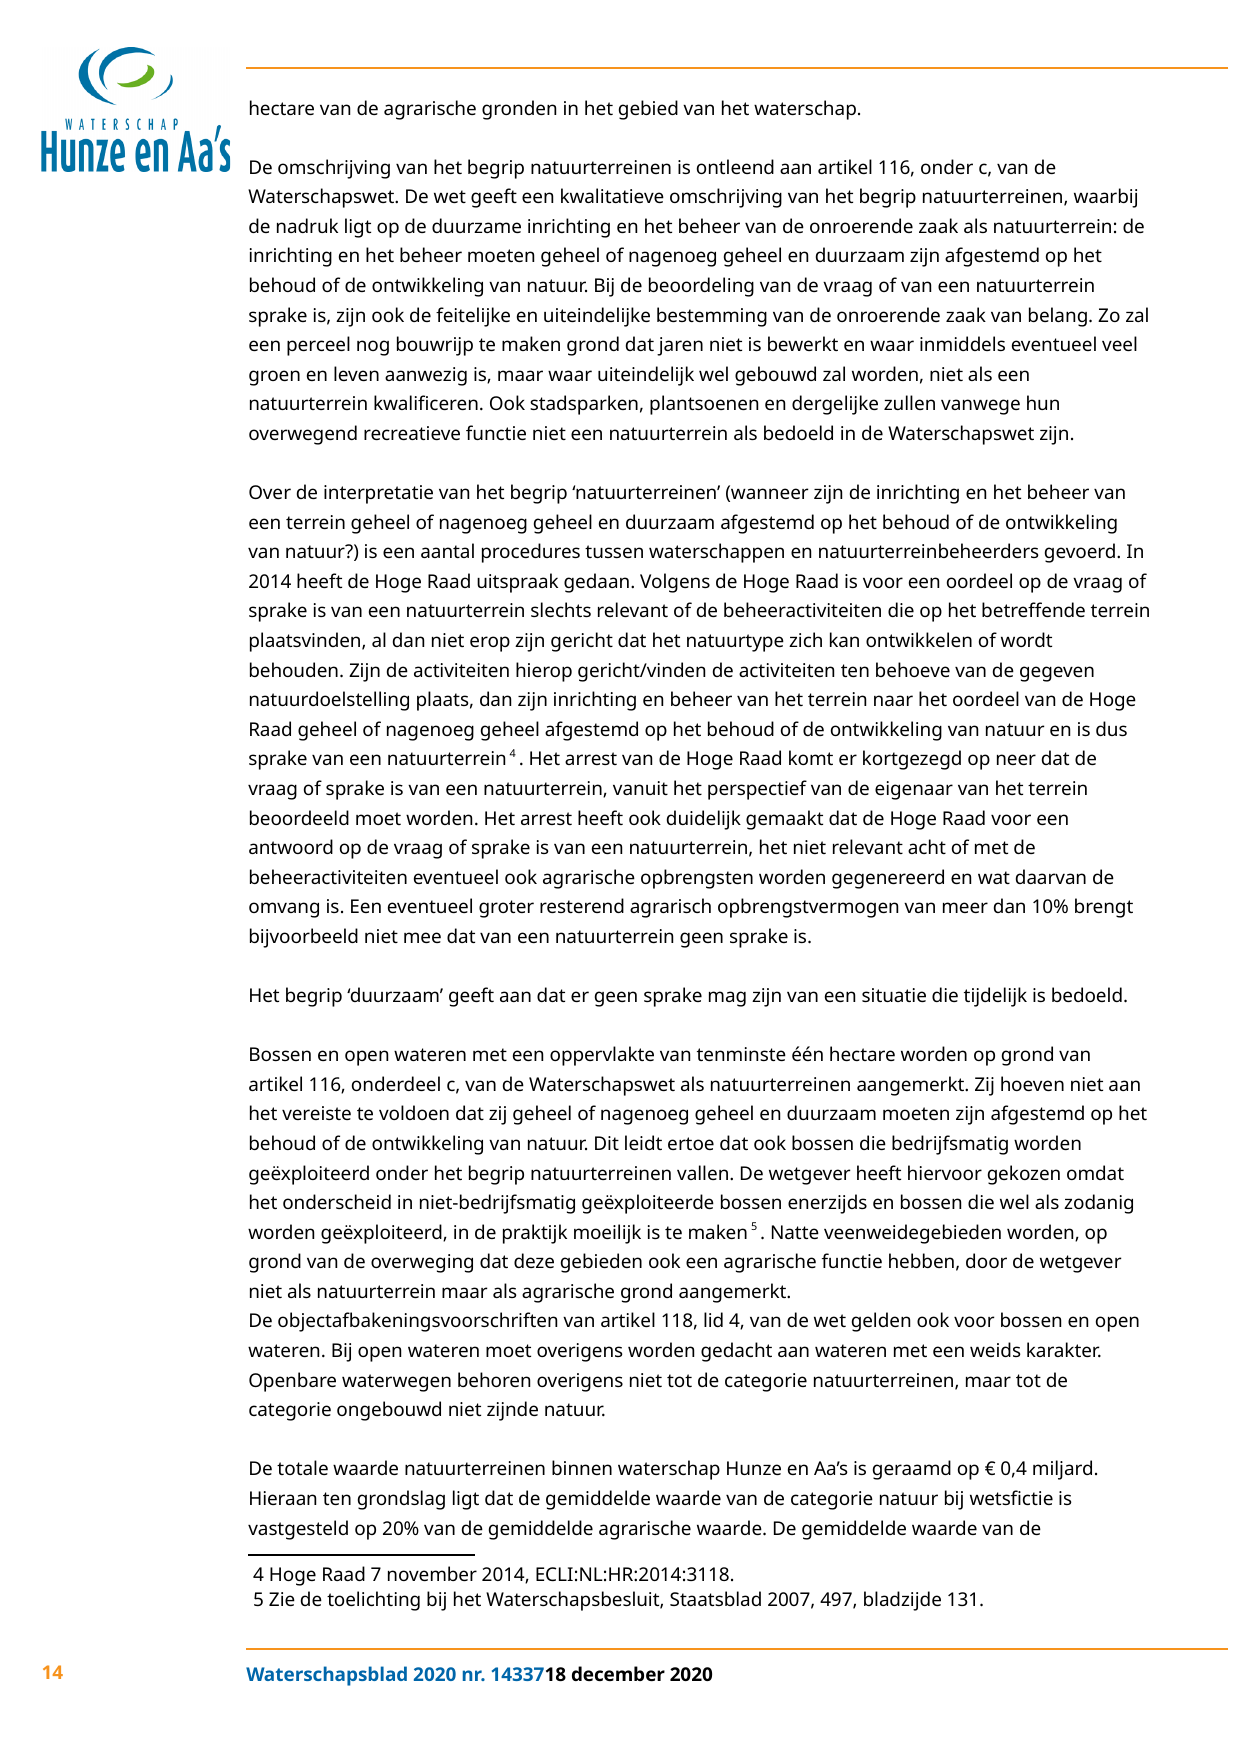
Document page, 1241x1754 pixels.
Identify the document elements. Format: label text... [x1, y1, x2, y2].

picture [226, 145, 231, 156]
text hectare van de agrarische gronden in het gebied van het waterschap. [248, 95, 1152, 121]
text De omschrijving van het begrip natuurterreinen is ontleend aan artikel 116, onder c, van de Waterschapswet. De wet geeft een kwalitatieve omschrijving van het begrip natuurterreinen, waarbij de nadruk ligt op de duurzame inrichting en het beheer van de onroerende zaak als natuurterrein: de inrichting en het beheer moeten geheel of nagenoeg geheel en duurzaam zijn afgestemd op het behoud of de ontwikkeling van natuur. Bij de beoordeling van de vraag of van een natuurterrein sprake is, zijn ook de feitelijke en uiteindelijke bestemming van de onroerende zaak van belang. Zo zal een perceel nog bouwrijp te maken grond dat jaren niet is bewerkt en waar inmiddels eventueel veel groen en leven aanwezig is, maar waar uiteindelijk wel gebouwd zal worden, niet als een natuurterrein kwalificeren. Ook stadsparken, plantsoenen en dergelijke zullen vanwege hun overwegend recreatieve functie niet een natuurterrein als bedoeld in de Waterschapswet zijn. [248, 154, 1152, 446]
text Het begrip ‘duurzaam’ geeft aan dat er geen sprake mag zijn van een situatie die tijdelijk is bedoeld. [248, 982, 1152, 1008]
text De totale waarde natuurterreinen binnen waterschap Hunze en Aa’s is geraamd op € 0,4 miljard. Hieraan ten grondslag ligt dat de gemiddelde waarde van de categorie natuur bij wetsfictie is vastgesteld op 20% van de gemiddelde agrarische waarde. De gemiddelde waarde van de [248, 1456, 1152, 1541]
picture [41, 47, 231, 172]
picture [183, 163, 191, 172]
text Hoge Raad 7 november 2014, ECLI:NL:HR:2014:3118. [248, 1561, 1152, 1586]
text Bossen en open wateren met een oppervlakte van tenminste één hectare worden op grond van artikel 116, onderdeel c, van de Waterschapswet als natuurterreinen aangemerkt. Zij hoeven niet aan het vereiste te voldoen dat zij geheel of nagenoeg geheel en duurzaam moeten zijn afgestemd op het behoud of de ontwikkeling van natuur. Dit leidt ertoe dat ook bossen die bedrijfsmatig worden geëxploiteerd onder het begrip natuurterreinen vallen. De wetgever heeft hiervoor gekozen omdat het onderscheid in niet-bedrijfsmatig geëxploiteerde bossen enerzijds en bossen die wel als zodanig worden geëxploiteerd, in de praktijk moeilijk is te maken. Natte veenweidegebieden worden, op grond van de overweging dat deze gebieden ook een agrarische functie hebben, door de wetgever niet als natuurterrein maar als agrarische grond aangemerkt. [248, 1041, 1152, 1304]
text Zie de toelichting bij het Waterschapsbesluit, Staatsblad 2007, 497, bladzijde 131. [248, 1586, 1152, 1612]
picture [47, 154, 51, 172]
text De objectafbakeningsvoorschriften van artikel 118, lid 4, van de wet gelden ook voor bossen en open wateren. Bij open wateren moet overigens worden gedacht aan wateren met een weids karakter. Openbare waterwegen behoren overigens niet tot de categorie natuurterreinen, maar tot de categorie ongebouwd niet zijnde natuur. [248, 1308, 1152, 1422]
text Over de interpretatie van het begrip ‘natuurterreinen’ (wanneer zijn de inrichting en het beheer van een terrein geheel of nagenoeg geheel en duurzaam afgestemd op het behoud of de ontwikkeling van natuur?) is een aantal procedures tussen waterschappen en natuurterreinbeheerders gevoerd. In 2014 heeft de Hoge Raad uitspraak gedaan. Volgens de Hoge Raad is voor een oordeel op de vraag of sprake is van een natuurterrein slechts relevant of de beheeractiviteiten die op het betreffende terrein plaatsvinden, al dan niet erop zijn gericht dat het natuurtype zich kan ontwikkelen of wordt behouden. Zijn de activiteiten hierop gericht/vinden de activiteiten ten behoeve van de gegeven natuurdoelstelling plaats, dan zijn inrichting en beheer van het terrein naar het oordeel van de Hoge Raad geheel of nagenoeg geheel afgestemd op het behoud of de ontwikkeling van natuur en is dus sprake van een natuurterrein. Het arrest van de Hoge Raad komt er kortgezegd op neer dat de vraag of sprake is van een natuurterrein, vanuit het perspectief van de eigenaar van het terrein beoordeeld moet worden. Het arrest heeft ook duidelijk gemaakt dat de Hoge Raad voor een antwoord op de vraag of sprake is van een natuurterrein, het niet relevant acht of met de beheeractiviteiten eventueel ook agrarische opbrengsten worden gegenereerd en wat daarvan de omvang is. Een eventueel groter resterend agrarisch opbrengstvermogen van meer dan 10% brengt bijvoorbeeld niet mee dat van een natuurterrein geen sprake is. [248, 479, 1152, 949]
